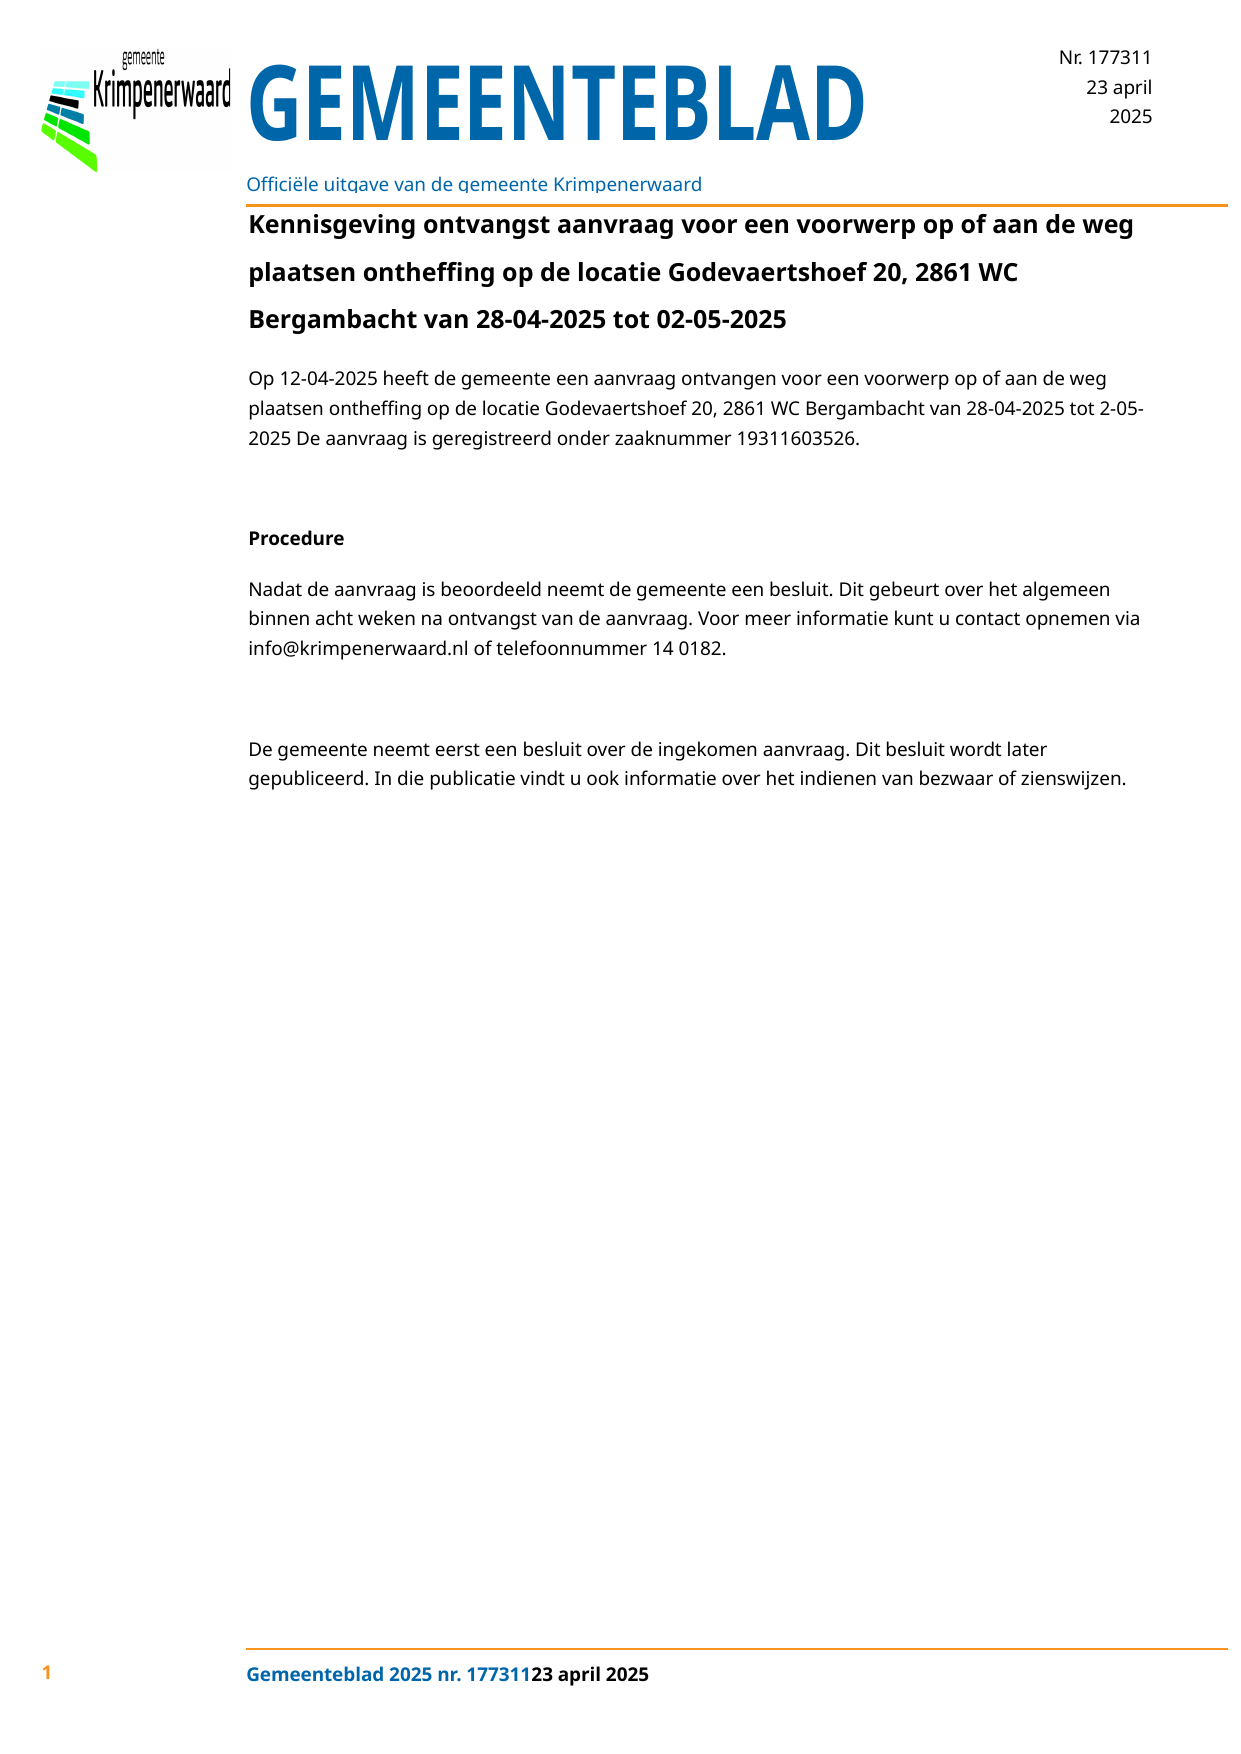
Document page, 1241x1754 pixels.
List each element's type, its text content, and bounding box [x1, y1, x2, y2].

text Procedure [248, 526, 1152, 551]
picture [41, 47, 231, 172]
text Kennisgeving ontvangst aanvraag voor een voorwerp op of aan de weg plaatsen ontheffing op de locatie Godevaertshoef 20, 2861 WC Bergambacht van 28-04-2025 tot 02-05-2025 [248, 207, 1152, 336]
text Op 12-04-2025 heeft de gemeente een aanvraag ontvangen voor een voorwerp op of aan de weg plaatsen ontheffing op de locatie Godevaertshoef 20, 2861 WC Bergambacht van 28-04-2025 tot 2-05-2025 De aanvraag is geregistreerd onder zaaknummer 19311603526. [248, 366, 1152, 450]
text De gemeente neemt eerst een besluit over de ingekomen aanvraag. Dit besluit wordt later gepubliceerd. In die publicatie vindt u ook informatie over het indienen van bezwaar of zienswijzen. [248, 736, 1152, 791]
text Nadat de aanvraag is beoordeeld neemt de gemeente een besluit. Dit gebeurt over het algemeen binnen acht weken na ontvangst van de aanvraag. Voor meer informatie kunt u contact opnemen via info@krimpenerwaard.nl of telefoonnummer 14 0182. [248, 576, 1152, 661]
